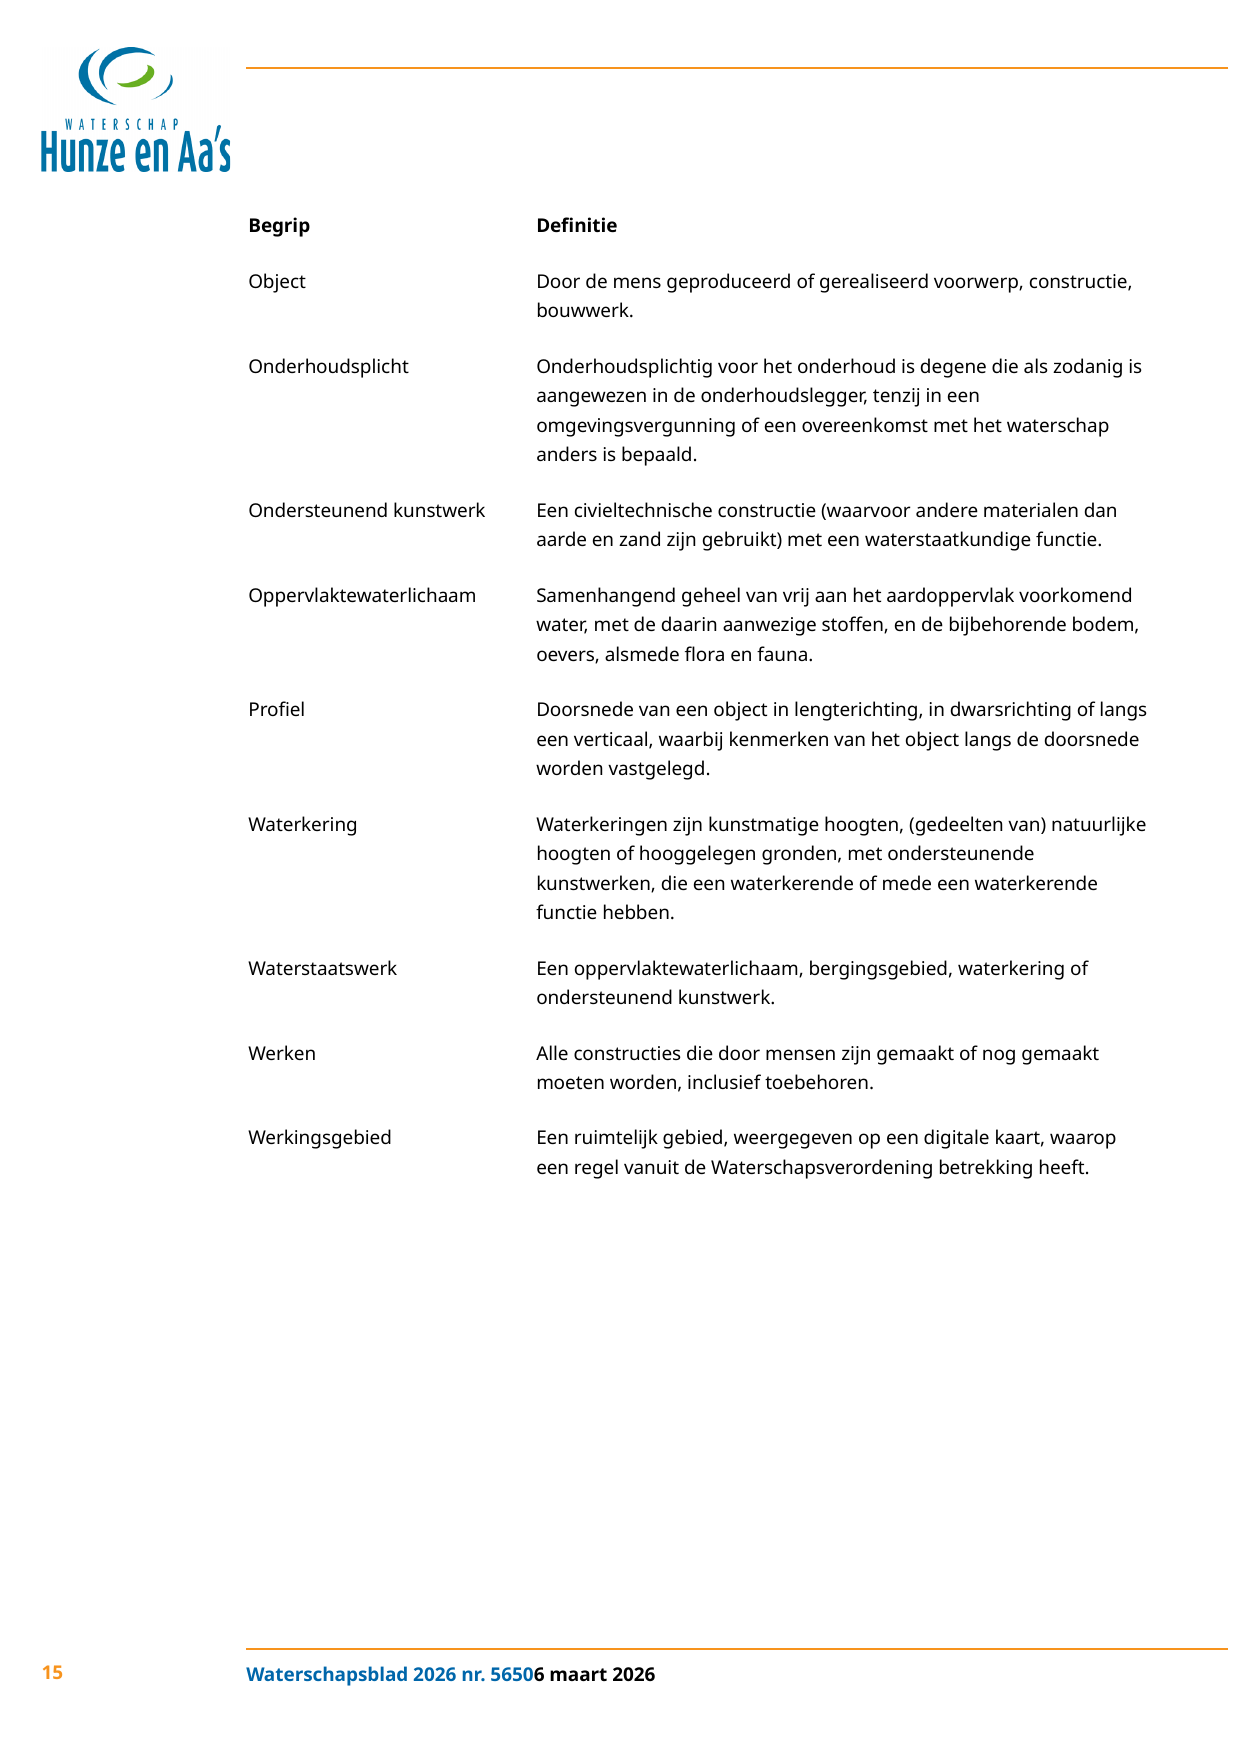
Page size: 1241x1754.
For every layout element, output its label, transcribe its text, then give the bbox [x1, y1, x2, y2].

table_cell [536, 95, 1152, 150]
table_header Begrip [248, 213, 536, 268]
table_cell Onderhoudsplicht [248, 353, 536, 497]
table_cell Samenhangend geheel van vrij aan het aardoppervlak voorkomend water, met de daarin aanwezige stoffen, en de bijbehorende bodem, oevers, alsmede flora en fauna. [536, 582, 1152, 696]
table_cell Object [248, 268, 536, 353]
table_cell Een oppervlaktewaterlichaam, bergingsgebied, waterkering of ondersteunend kunstwerk. [536, 955, 1152, 1040]
table_cell Werken [248, 1040, 536, 1124]
table_cell Een ruimtelijk gebied, weergegeven op een digitale kaart, waarop een regel vanuit de Waterschapsverordening betrekking heeft. [536, 1125, 1152, 1209]
picture [41, 47, 231, 172]
table_cell Doorsnede van een object in lengterichting, in dwarsrichting of langs een verticaal, waarbij kenmerken van het object langs de doorsnede worden vastgelegd. [536, 696, 1152, 811]
table_cell Onderhoudsplichtig voor het onderhoud is degene die als zodanig is aangewezen in de onderhoudslegger, tenzij in een omgevingsvergunning of een overeenkomst met het waterschap anders is bepaald. [536, 353, 1152, 497]
table_cell Een civieltechnische constructie (waarvoor andere materialen dan aarde en zand zijn gebruikt) met een waterstaatkundige functie. [536, 497, 1152, 582]
table_cell Werkingsgebied [248, 1125, 536, 1209]
table_cell Waterstaatswerk [248, 955, 536, 1040]
table_cell Door de mens geproduceerd of gerealiseerd voorwerp, constructie, bouwwerk. [536, 268, 1152, 353]
table_cell Alle constructies die door mensen zijn gemaakt of nog gemaakt moeten worden, inclusief toebehoren. [536, 1040, 1152, 1124]
table_cell Oppervlaktewaterlichaam [248, 582, 536, 696]
table_header Definitie [536, 213, 1152, 268]
table_cell Waterkering [248, 811, 536, 955]
picture [226, 145, 231, 156]
table_cell Profiel [248, 696, 536, 811]
picture [47, 154, 51, 172]
table_cell Ondersteunend kunstwerk [248, 497, 536, 582]
picture [183, 163, 191, 172]
table_cell Waterkeringen zijn kunstmatige hoogten, (gedeelten van) natuurlijke hoogten of hooggelegen gronden, met ondersteunende kunstwerken, die een waterkerende of mede een waterkerende functie hebben. [536, 811, 1152, 955]
table_cell [248, 95, 536, 150]
